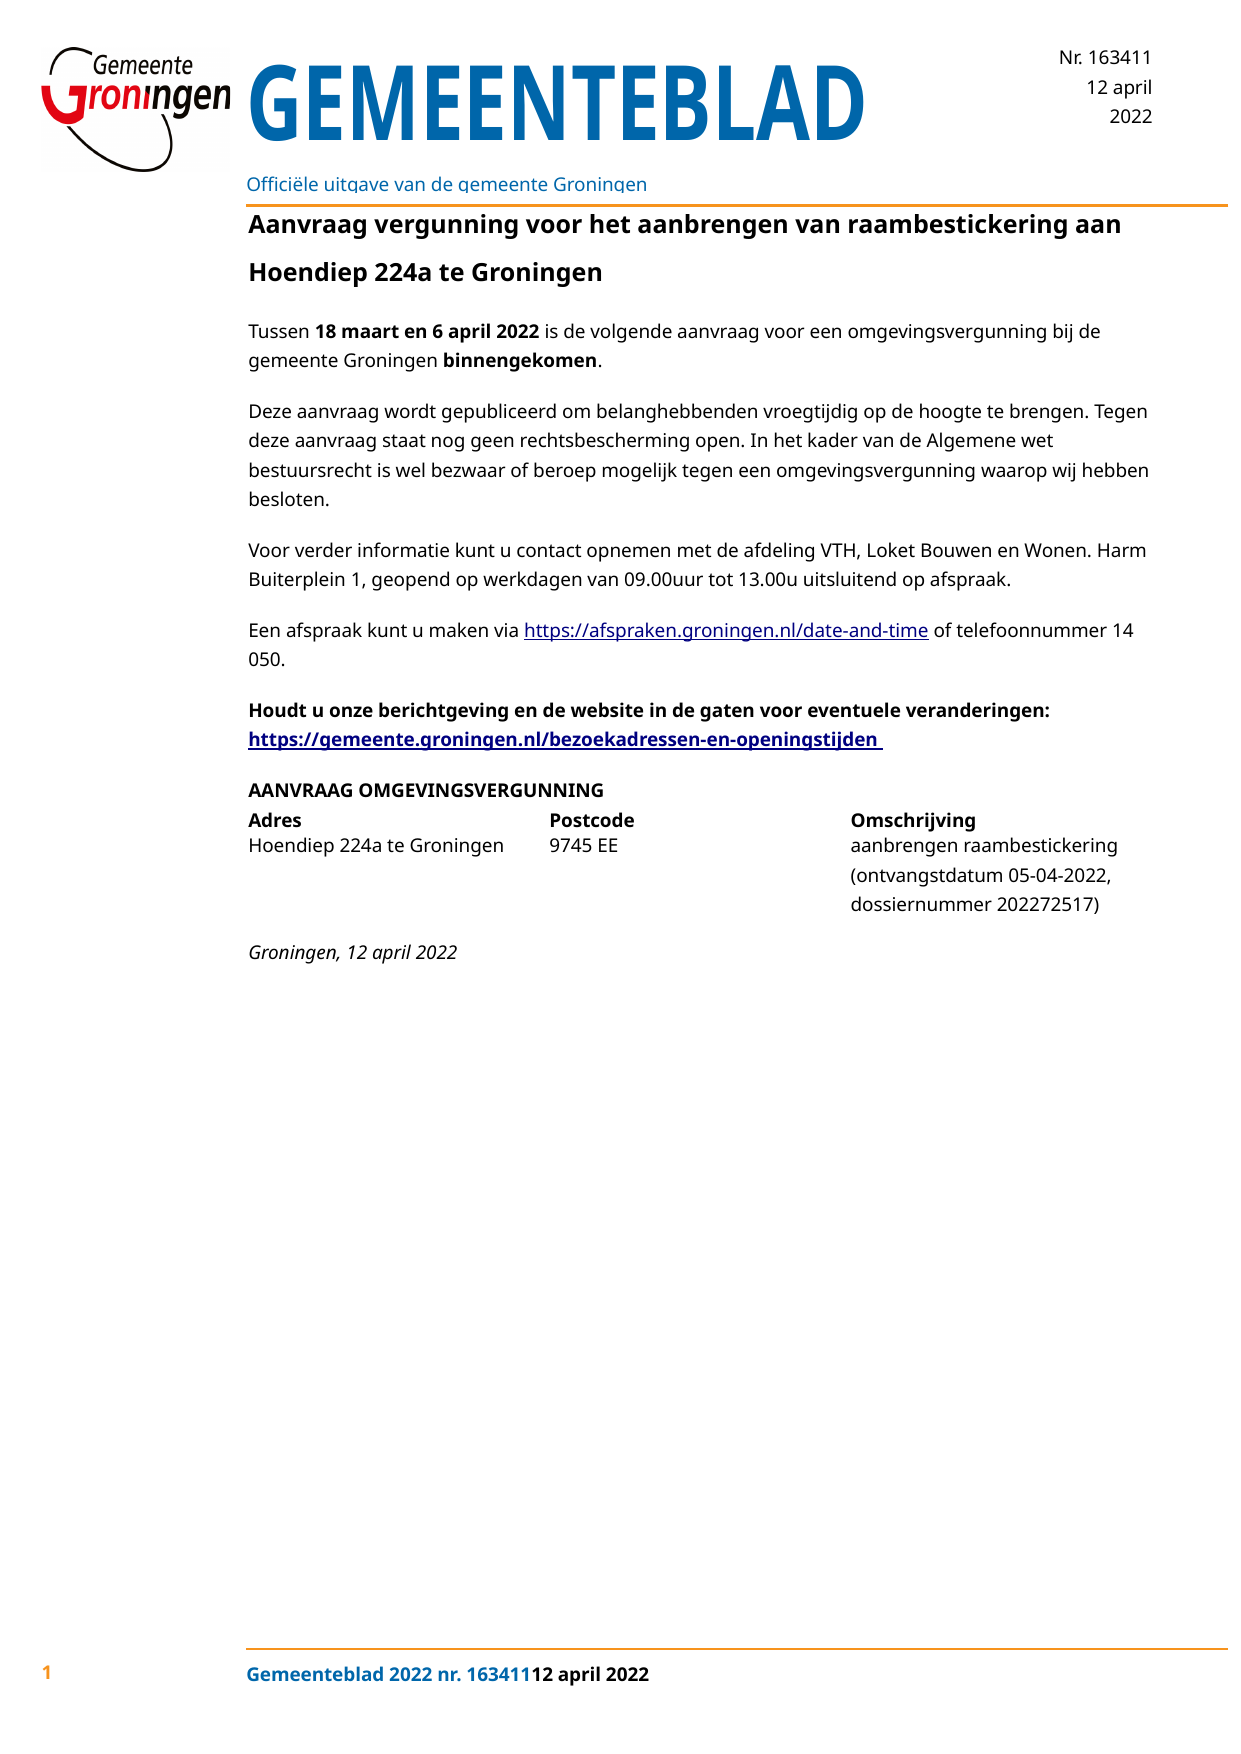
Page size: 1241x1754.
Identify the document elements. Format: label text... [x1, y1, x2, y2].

table_cell aanbrengen raambestickering (ontvangstdatum 05-04-2022, dossiernummer 202272517) [850, 833, 1152, 917]
table_header Omschrijving [850, 807, 1152, 832]
table_header Postcode [549, 807, 850, 832]
text Voor verder informatie kunt u contact opnemen met de afdeling VTH, Loket Bouwen en Wonen. Harm Buiterplein 1, geopend op werkdagen van 09.00uur tot 13.00u uitsluitend op afspraak. [248, 537, 1152, 592]
text Een afspraak kunt u maken via https://afspraken.groningen.nl/date-and-time of telefoonnummer 14 050. [248, 617, 1152, 672]
picture [41, 47, 231, 172]
text Aanvraag vergunning voor het aanbrengen van raambestickering aan Hoendiep 224a te Groningen [248, 207, 1152, 288]
text Houdt u onze berichtgeving en de website in de gaten voor eventuele veranderingen: https://gemeente.groningen.nl/bezoekadressen-en-openingstijden [248, 697, 1152, 752]
text Tussen 18 maart en 6 april 2022 is de volgende aanvraag voor een omgevingsvergunning bij de gemeente Groningen binnengekomen. [248, 318, 1152, 373]
table_cell Hoendiep 224a te Groningen [248, 833, 549, 917]
table_header Adres [248, 807, 549, 832]
text Groningen, 12 april 2022 [248, 939, 1152, 964]
text Deze aanvraag wordt gepubliceerd om belanghebbenden vroegtijdig op de hoogte te brengen. Tegen deze aanvraag staat nog geen rechtsbescherming open. In het kader van de Algemene wet bestuursrecht is wel bezwaar of beroep mogelijk tegen een omgevingsvergunning waarop wij hebben besloten. [248, 398, 1152, 512]
text AANVRAAG OMGEVINGSVERGUNNING [248, 777, 1152, 803]
table_cell 9745 EE [549, 833, 850, 917]
